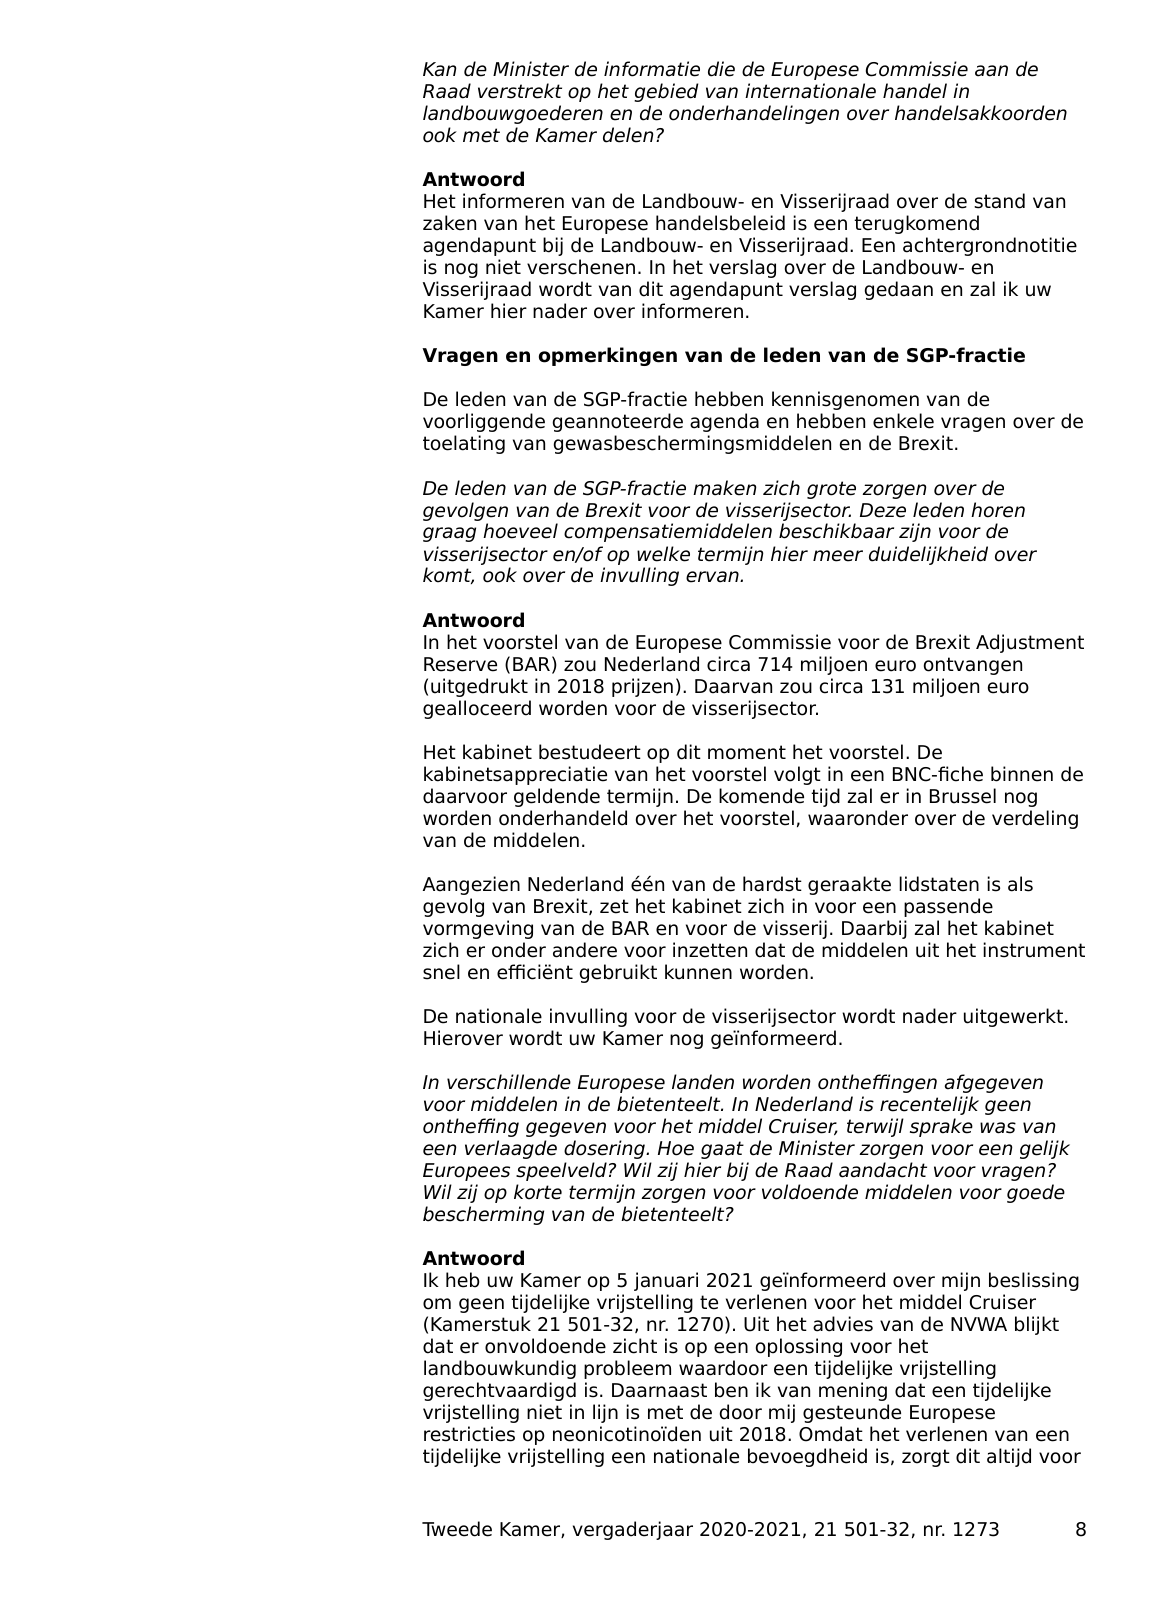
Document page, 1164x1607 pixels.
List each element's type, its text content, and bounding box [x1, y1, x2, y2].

text Ik heb uw Kamer op 5 januari 2021 geïnformeerd over mijn beslissing om geen tijdelijke vrijstelling te verlenen voor het middel Cruiser (Kamerstuk 21 501-32, nr. 1270). Uit het advies van de NVWA blijkt dat er onvoldoende zicht is op een oplossing voor het landbouwkundig probleem waardoor een tijdelijke vrijstelling gerechtvaardigd is. Daarnaast ben ik van mening dat een tijdelijke vrijstelling niet in lijn is met de door mij gesteunde Europese restricties op neonicotinoïden uit 2018. Omdat het verlenen van een tijdelijke vrijstelling een nationale bevoegdheid is, zorgt dit altijd voor [422, 1270, 1087, 1468]
text Aangezien Nederland één van de hardst geraakte lidstaten is als gevolg van Brexit, zet het kabinet zich in voor een passende vormgeving van de BAR en voor de visserij. Daarbij zal het kabinet zich er onder andere voor inzetten dat de middelen uit het instrument snel en efficiënt gebruikt kunnen worden. [422, 874, 1087, 984]
text Kan de Minister de informatie die de Europese Commissie aan de Raad verstrekt op het gebied van internationale handel in landbouwgoederen en de onderhandelingen over handelsakkoorden ook met de Kamer delen? [422, 59, 1087, 147]
text De nationale invulling voor de visserijsector wordt nader uitgewerkt. Hierover wordt uw Kamer nog geïnformeerd. [422, 1006, 1087, 1050]
text De leden van de SGP-fractie hebben kennisgenomen van de voorliggende geannoteerde agenda en hebben enkele vragen over de toelating van gewasbeschermingsmiddelen en de Brexit. [422, 389, 1087, 455]
text De leden van de SGP-fractie maken zich grote zorgen over de gevolgen van de Brexit voor de visserijsector. Deze leden horen graag hoeveel compensatiemiddelen beschikbaar zijn voor de visserijsector en/of op welke termijn hier meer duidelijkheid over komt, ook over de invulling ervan. [422, 477, 1087, 587]
text Het informeren van de Landbouw- en Visserijraad over de stand van zaken van het Europese handelsbeleid is een terugkomend agendapunt bij de Landbouw- en Visserijraad. Een achtergrondnotitie is nog niet verschenen. In het verslag over de Landbouw- en Visserijraad wordt van dit agendapunt verslag gedaan en zal ik uw Kamer hier nader over informeren. [422, 191, 1087, 323]
subtitle Antwoord [422, 609, 1087, 632]
text Het kabinet bestudeert op dit moment het voorstel. De kabinetsappreciatie van het voorstel volgt in een BNC-fiche binnen de daarvoor geldende termijn. De komende tijd zal er in Brussel nog worden onderhandeld over het voorstel, waaronder over de verdeling van de middelen. [422, 742, 1087, 852]
subtitle Vragen en opmerkingen van de leden van de SGP-fractie [422, 345, 1087, 367]
subtitle Antwoord [422, 1248, 1087, 1270]
text In het voorstel van de Europese Commissie voor de Brexit Adjustment Reserve (BAR) zou Nederland circa 714 miljoen euro ontvangen (uitgedrukt in 2018 prijzen). Daarvan zou circa 131 miljoen euro gealloceerd worden voor de visserijsector. [422, 632, 1087, 719]
text In verschillende Europese landen worden ontheffingen afgegeven voor middelen in de bietenteelt. In Nederland is recentelijk geen ontheffing gegeven voor het middel Cruiser, terwijl sprake was van een verlaagde dosering. Hoe gaat de Minister zorgen voor een gelijk Europees speelveld? Wil zij hier bij de Raad aandacht voor vragen? Wil zij op korte termijn zorgen voor voldoende middelen voor goede bescherming van de bietenteelt? [422, 1072, 1087, 1226]
subtitle Antwoord [422, 169, 1087, 191]
